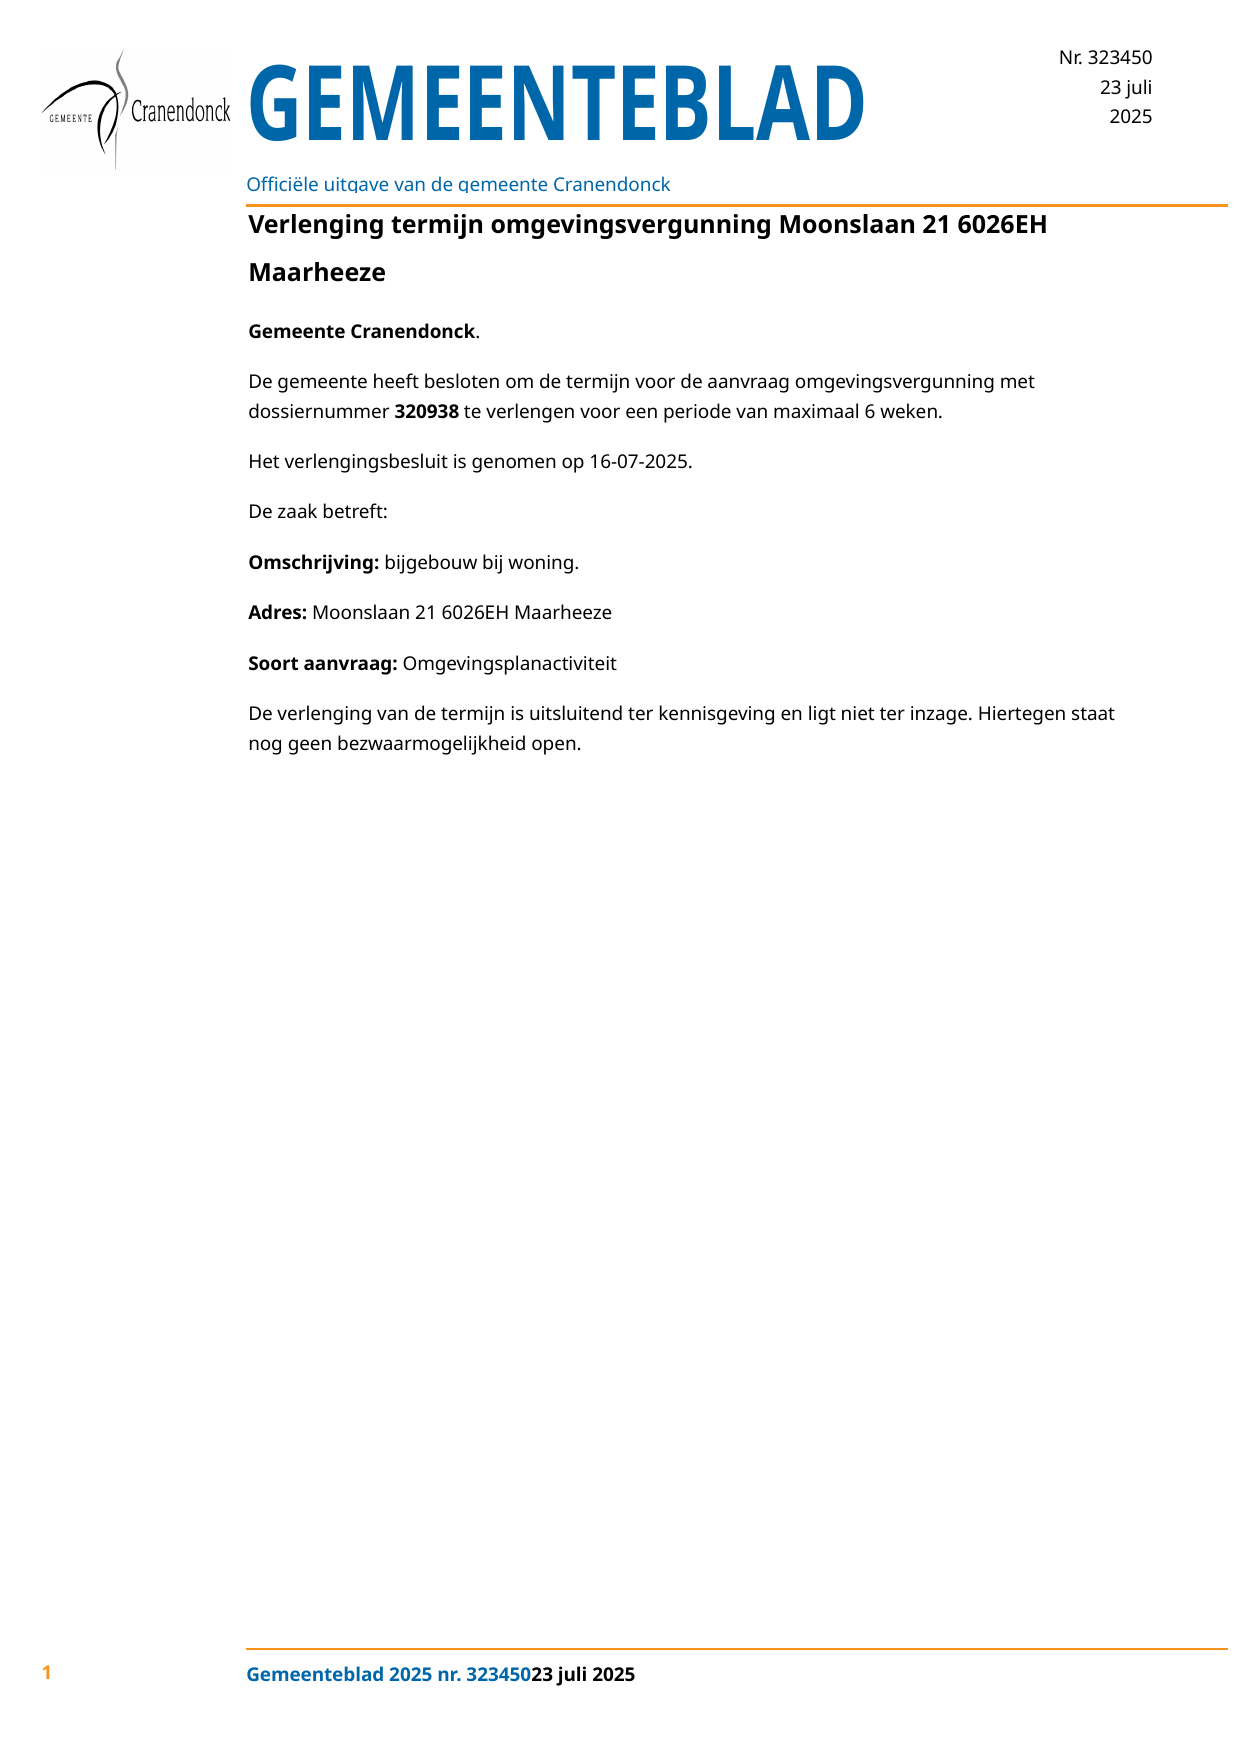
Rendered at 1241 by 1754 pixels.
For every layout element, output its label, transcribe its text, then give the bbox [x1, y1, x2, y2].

text Gemeente Cranendonck. [248, 318, 1152, 344]
text Verlenging termijn omgevingsvergunning Moonslaan 21 6026EH Maarheeze [248, 207, 1152, 288]
picture [41, 47, 231, 172]
text De zaak betreft: [248, 499, 1152, 524]
text Omschrijving: bijgebouw bij woning. [248, 549, 1152, 575]
text Soort aanvraag: Omgevingsplanactiviteit [248, 650, 1152, 676]
text De verlenging van de termijn is uitsluitend ter kennisgeving en ligt niet ter inzage. Hiertegen staat nog geen bezwaarmogelijkheid open. [248, 700, 1152, 756]
text Het verlengingsbesluit is genomen op 16-07-2025. [248, 448, 1152, 474]
text De gemeente heeft besloten om de termijn voor de aanvraag omgevingsvergunning met dossiernummer 320938 te verlengen voor een periode van maximaal 6 weken. [248, 368, 1152, 424]
text Adres: Moonslaan 21 6026EH Maarheeze [248, 599, 1152, 625]
